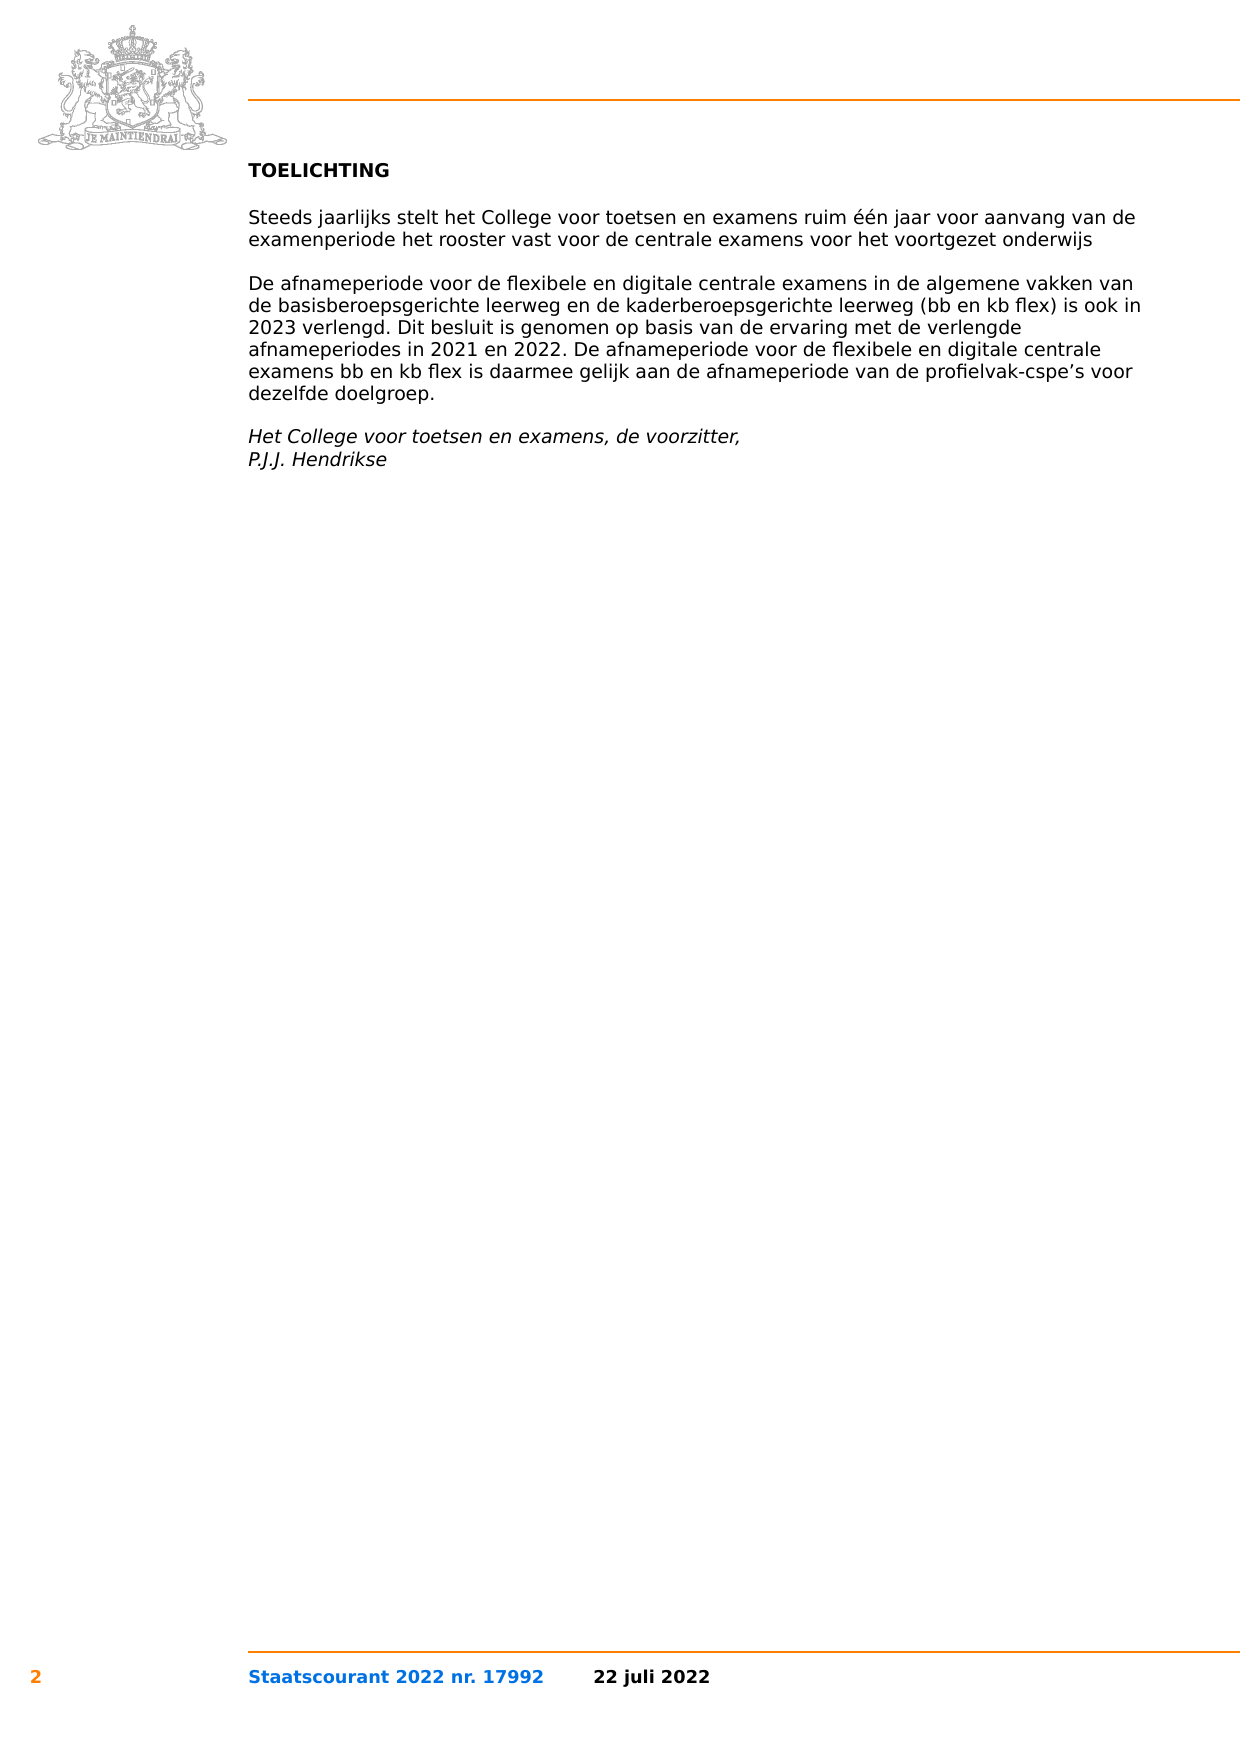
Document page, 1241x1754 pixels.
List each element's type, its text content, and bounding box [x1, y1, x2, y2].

text Het College voor toetsen en examens, de voorzitter, P.J.J. Hendrikse [248, 426, 1163, 470]
subtitle TOELICHTING [248, 160, 1163, 182]
picture [38, 25, 227, 150]
text De afnameperiode voor de flexibele en digitale centrale examens in de algemene vakken van de basisberoepsgerichte leerweg en de kaderberoepsgerichte leerweg (bb en kb flex) is ook in 2023 verlengd. Dit besluit is genomen op basis van de ervaring met de verlengde afnameperiodes in 2021 en 2022. De afnameperiode voor de flexibele en digitale centrale examens bb en kb flex is daarmee gelijk aan de afnameperiode van de profielvak-cspe’s voor dezelfde doelgroep. [248, 273, 1163, 404]
text Steeds jaarlijks stelt het College voor toetsen en examens ruim één jaar voor aanvang van de examenperiode het rooster vast voor de centrale examens voor het voortgezet onderwijs [248, 207, 1163, 251]
